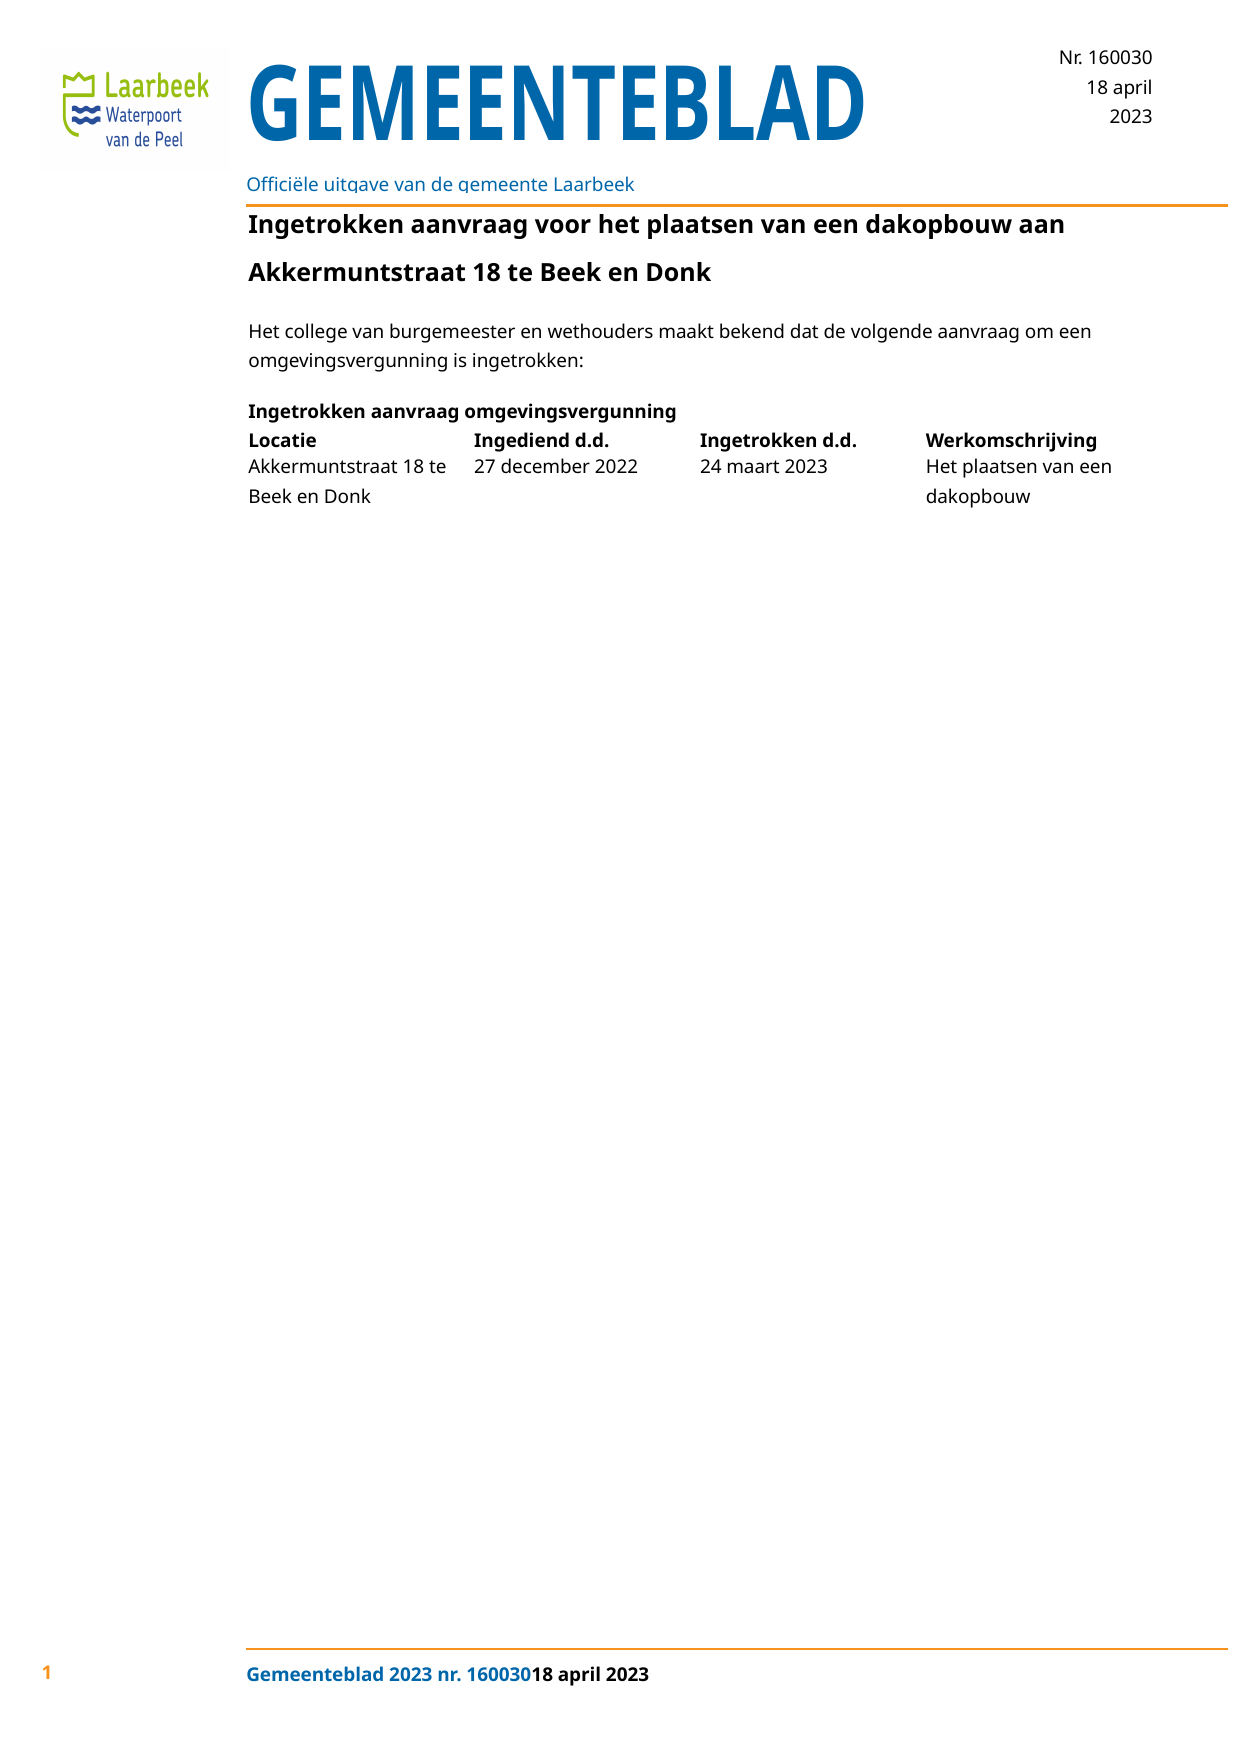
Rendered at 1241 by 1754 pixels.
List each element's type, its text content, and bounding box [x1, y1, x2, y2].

table_header Werkomschrijving [926, 428, 1152, 453]
table_cell Het plaatsen van een dakopbouw [926, 453, 1152, 509]
text Ingetrokken aanvraag voor het plaatsen van een dakopbouw aan Akkermuntstraat 18 te Beek en Donk [248, 207, 1152, 288]
table_header Ingediend d.d. [474, 428, 700, 453]
text Ingetrokken aanvraag omgevingsvergunning [248, 398, 1152, 424]
table_cell 27 december 2022 [474, 453, 700, 509]
picture [41, 47, 231, 172]
text Het college van burgemeester en wethouders maakt bekend dat de volgende aanvraag om een omgevingsvergunning is ingetrokken: [248, 318, 1152, 373]
table_cell 24 maart 2023 [700, 453, 926, 509]
table_header Ingetrokken d.d. [700, 428, 926, 453]
table_cell Akkermuntstraat 18 te Beek en Donk [248, 453, 474, 509]
table_header Locatie [248, 428, 474, 453]
